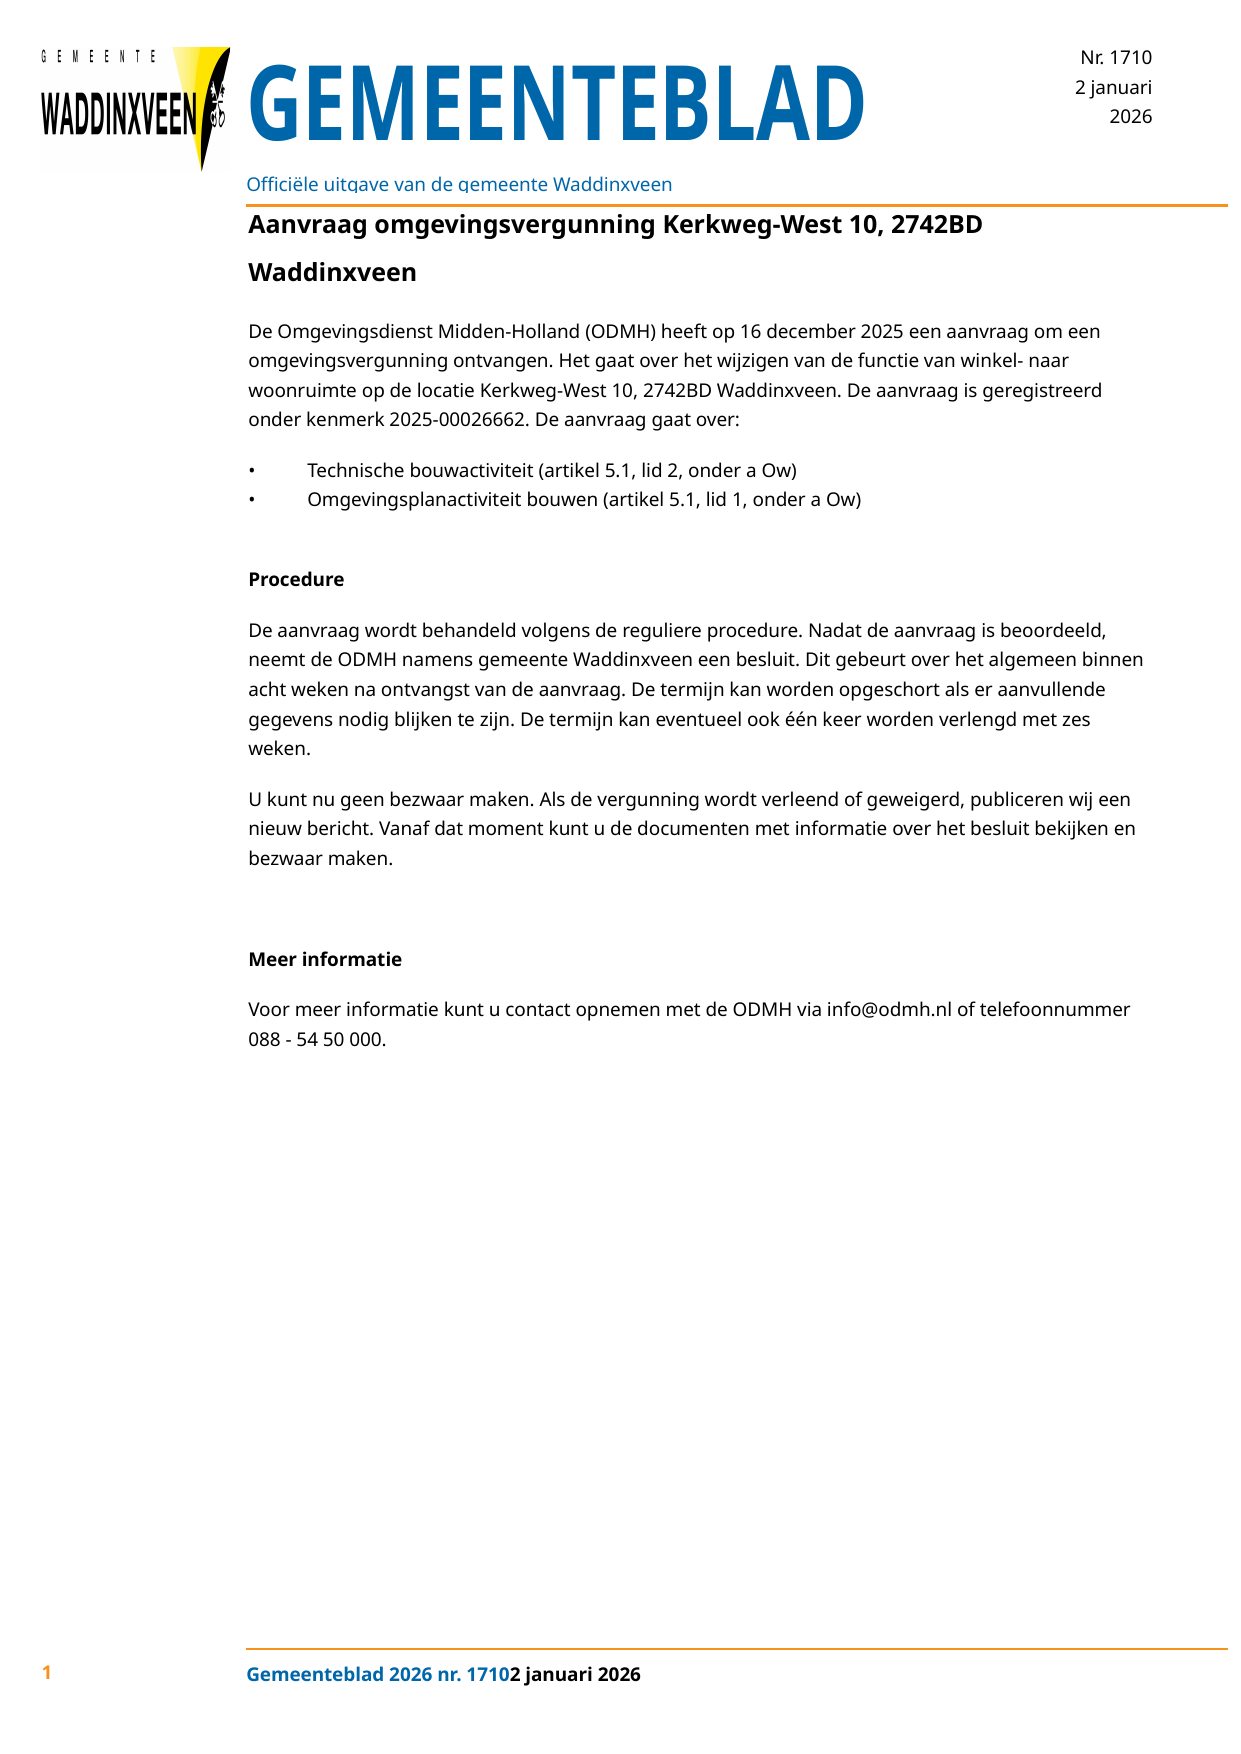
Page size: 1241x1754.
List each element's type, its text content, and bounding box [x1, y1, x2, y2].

text U kunt nu geen bezwaar maken. Als de vergunning wordt verleend of geweigerd, publiceren wij een nieuw bericht. Vanaf dat moment kunt u de documenten met informatie over het besluit bekijken en bezwaar maken. [248, 786, 1152, 871]
list Omgevingsplanactiviteit bouwen (artikel 5.1, lid 1, onder a Ow) [248, 487, 1152, 512]
list Technische bouwactiviteit (artikel 5.1, lid 2, onder a Ow) [248, 457, 1152, 483]
text De aanvraag wordt behandeld volgens de reguliere procedure. Nadat de aanvraag is beoordeeld, neemt de ODMH namens gemeente Waddinxveen een besluit. Dit gebeurt over het algemeen binnen acht weken na ontvangst van de aanvraag. De termijn kan worden opgeschort als er aanvullende gegevens nodig blijken te zijn. De termijn kan eventueel ook één keer worden verlengd met zes weken. [248, 617, 1152, 761]
picture [41, 47, 231, 172]
text Voor meer informatie kunt u contact opnemen met de ODMH via info@odmh.nl of telefoonnummer 088 - 54 50 000. [248, 996, 1152, 1052]
text De Omgevingsdienst Midden-Holland (ODMH) heeft op 16 december 2025 een aanvraag om een omgevingsvergunning ontvangen. Het gaat over het wijzigen van de functie van winkel- naar woonruimte op de locatie Kerkweg-West 10, 2742BD Waddinxveen. De aanvraag is geregistreerd onder kenmerk 2025-00026662. De aanvraag gaat over: [248, 318, 1152, 432]
text Aanvraag omgevingsvergunning Kerkweg-West 10, 2742BD Waddinxveen [248, 207, 1152, 288]
text Meer informatie [248, 946, 1152, 972]
text Procedure [248, 567, 1152, 592]
